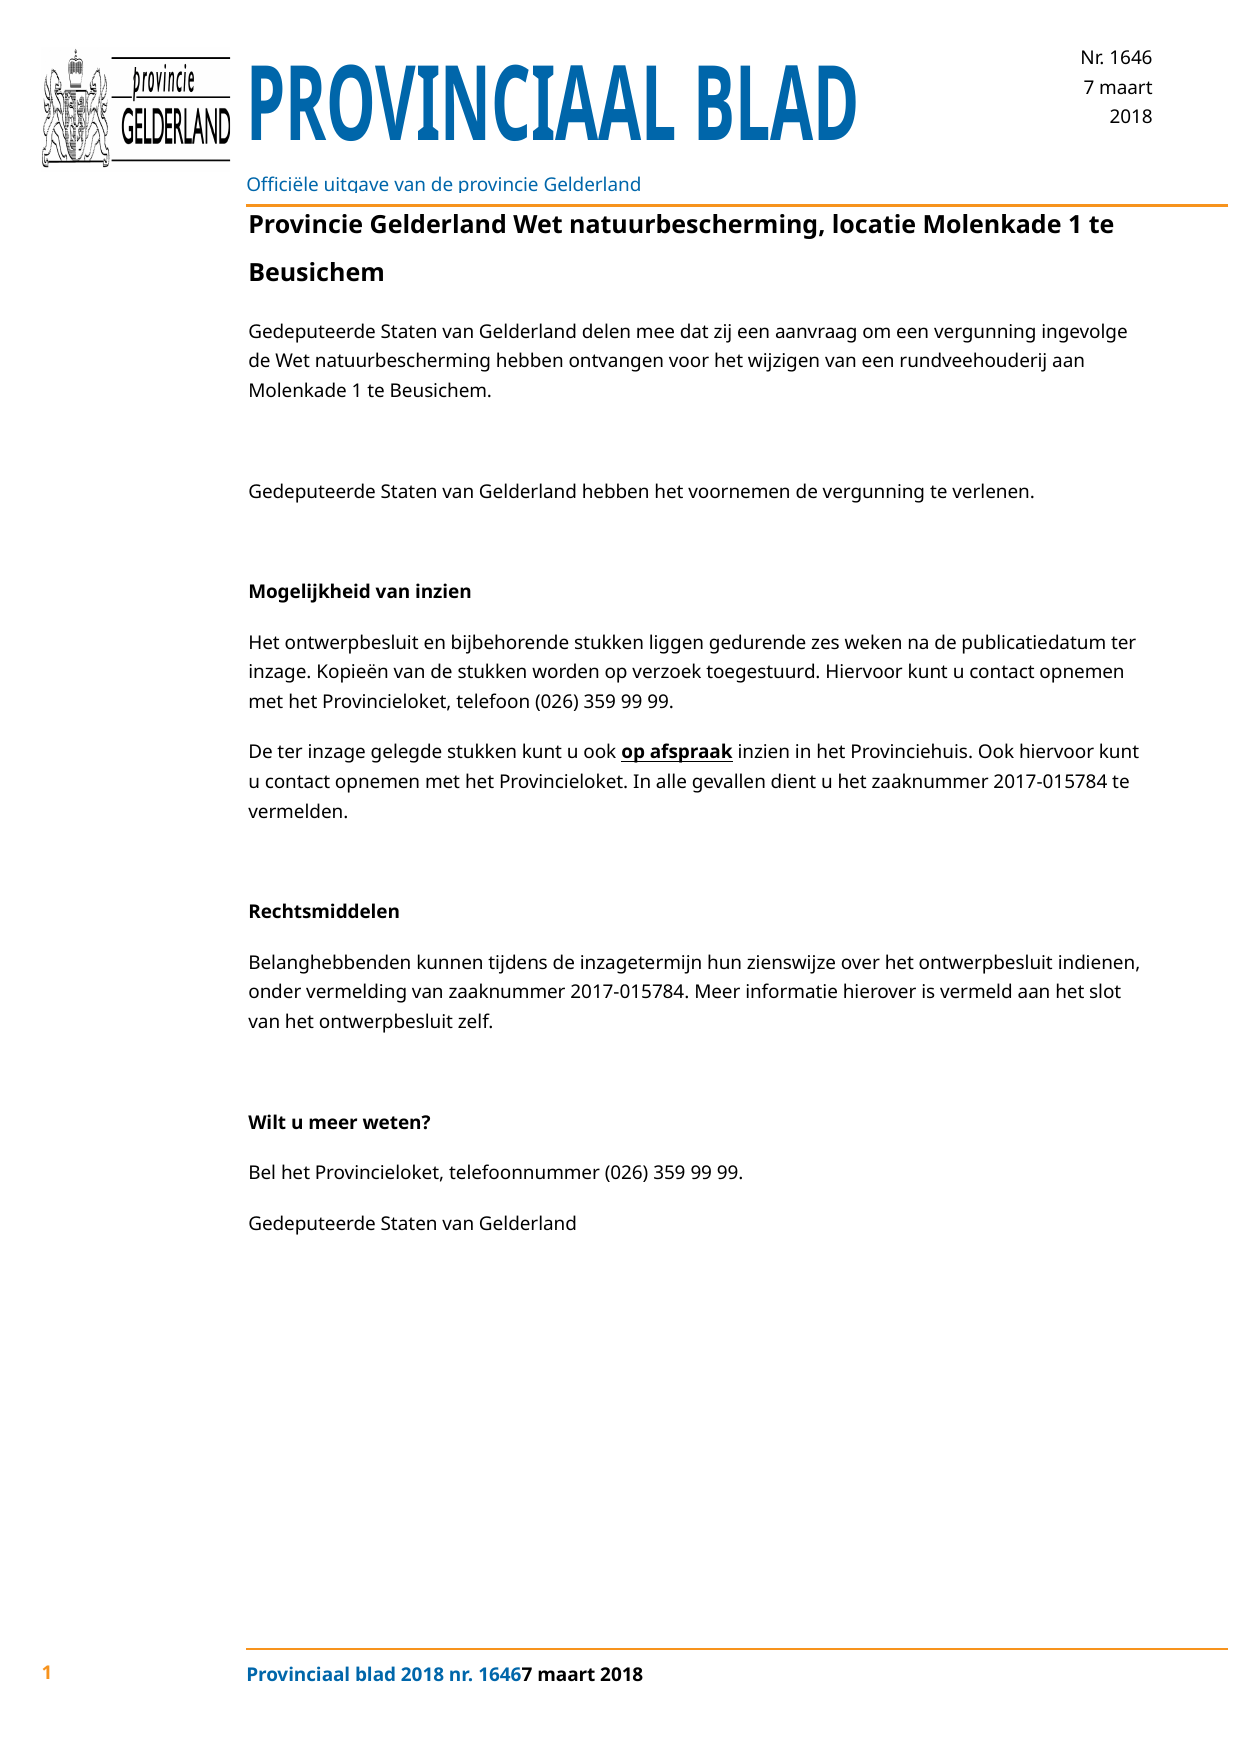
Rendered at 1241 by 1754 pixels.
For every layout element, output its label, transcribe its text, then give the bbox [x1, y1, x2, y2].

text Gedeputeerde Staten van Gelderland hebben het voornemen de vergunning te verlenen. [248, 478, 1152, 504]
text Belanghebbenden kunnen tijdens de inzagetermijn hun zienswijze over het ontwerpbesluit indienen, onder vermelding van zaaknummer 2017-015784. Meer informatie hierover is vermeld aan het slot van het ontwerpbesluit zelf. [248, 949, 1152, 1034]
text Gedeputeerde Staten van Gelderland delen mee dat zij een aanvraag om een vergunning ingevolge de Wet natuurbescherming hebben ontvangen voor het wijzigen van een rundveehouderij aan Molenkade 1 te Beusichem. [248, 318, 1152, 403]
text Rechtsmiddelen [248, 899, 1152, 924]
text Het ontwerpbesluit en bijbehorende stukken liggen gedurende zes weken na de publicatiedatum ter inzage. Kopieën van de stukken worden op verzoek toegestuurd. Hiervoor kunt u contact opnemen met het Provincieloket, telefoon (026) 359 99 99. [248, 629, 1152, 714]
picture [41, 47, 231, 172]
text De ter inzage gelegde stukken kunt u ook op afspraak inzien in het Provinciehuis. Ook hiervoor kunt u contact opnemen met het Provincieloket. In alle gevallen dient u het zaaknummer 2017-015784 te vermelden. [248, 739, 1152, 824]
text Provincie Gelderland Wet natuurbescherming, locatie Molenkade 1 te Beusichem [248, 207, 1152, 288]
text Wilt u meer weten? [248, 1109, 1152, 1135]
text Bel het Provincieloket, telefoonnummer (026) 359 99 99. [248, 1159, 1152, 1185]
text Mogelijkheid van inzien [248, 579, 1152, 604]
text Gedeputeerde Staten van Gelderland [248, 1210, 1152, 1236]
